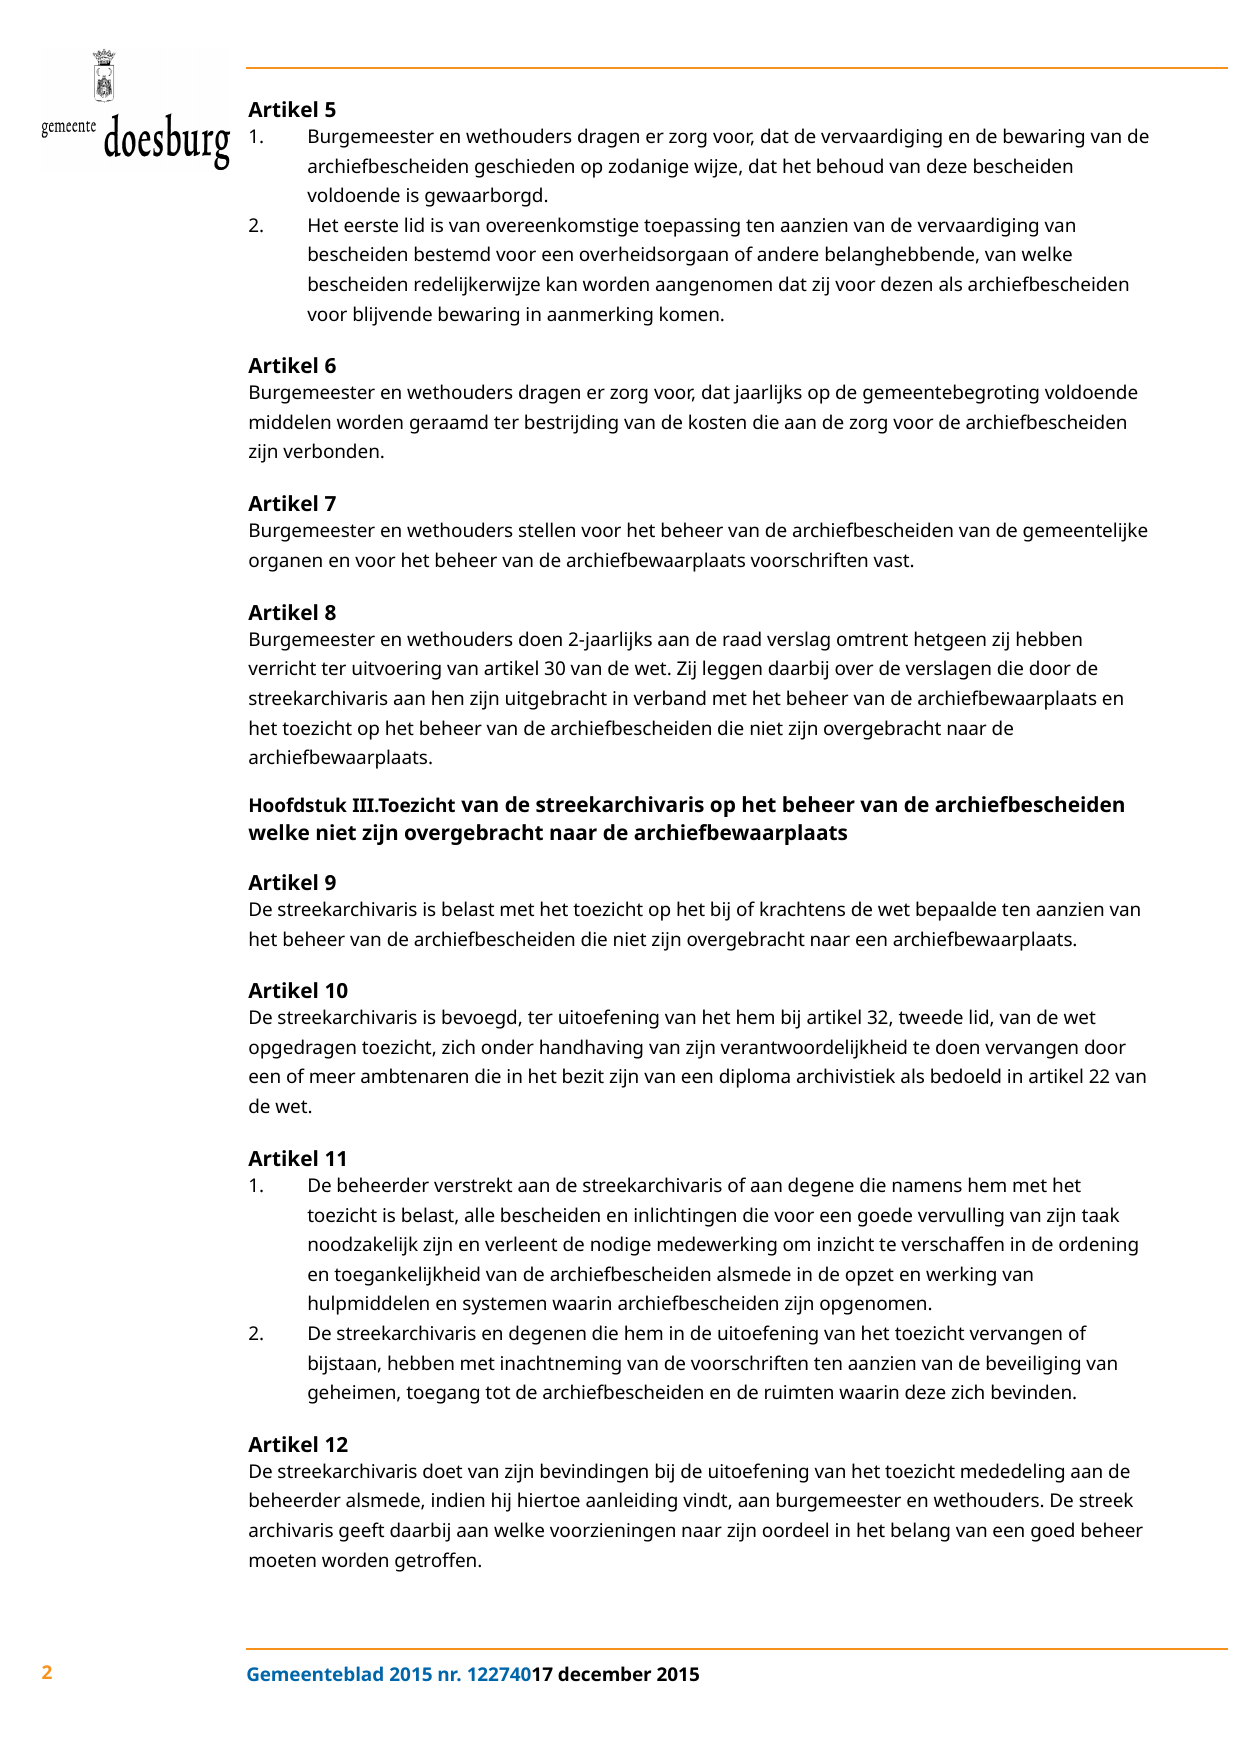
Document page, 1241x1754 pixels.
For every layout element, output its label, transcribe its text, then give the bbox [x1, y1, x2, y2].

text Hoofdstuk III.Toezicht van de streekarchivaris op het beheer van de archiefbescheiden welke niet zijn overgebracht naar de archiefbewaarplaats [248, 790, 1152, 847]
text Artikel 10 [248, 976, 1152, 1004]
text Burgemeester en wethouders stellen voor het beheer van de archiefbescheiden van de gemeentelijke organen en voor het beheer van de archiefbewaarplaats voorschriften vast. [248, 518, 1152, 573]
list Het eerste lid is van overeenkomstige toepassing ten aanzien van de vervaardiging van bescheiden bestemd voor een overheidsorgaan of andere belanghebbende, van welke bescheiden redelijkerwijze kan worden aangenomen dat zij voor dezen als archiefbescheiden voor blijvende bewaring in aanmerking komen. [248, 212, 1152, 326]
list Burgemeester en wethouders dragen er zorg voor, dat de vervaardiging en de bewaring van de archiefbescheiden geschieden op zodanige wijze, dat het behoud van deze bescheiden voldoende is gewaarborgd. [248, 123, 1152, 208]
text Artikel 12 [248, 1430, 1152, 1458]
picture [41, 47, 231, 172]
text Artikel 5 [248, 95, 1152, 123]
text Burgemeester en wethouders doen 2-jaarlijks aan de raad verslag omtrent hetgeen zij hebben verricht ter uitvoering van artikel 30 van de wet. Zij leggen daarbij over de verslagen die door de streekarchivaris aan hen zijn uitgebracht in verband met het beheer van de archiefbewaarplaats en het toezicht op het beheer van de archiefbescheiden die niet zijn overgebracht naar de archiefbewaarplaats. [248, 626, 1152, 770]
list De beheerder verstrekt aan de streekarchivaris of aan degene die namens hem met het toezicht is belast, alle bescheiden en inlichtingen die voor een goede vervulling van zijn taak noodzakelijk zijn en verleent de nodige medewerking om inzicht te verschaffen in de ordening en toegankelijkheid van de archiefbescheiden alsmede in de opzet en werking van hulpmiddelen en systemen waarin archiefbescheiden zijn opgenomen. [248, 1172, 1152, 1316]
text De streekarchivaris is belast met het toezicht op het bij of krachtens de wet bepaalde ten aanzien van het beheer van de archiefbescheiden die niet zijn overgebracht naar een archiefbewaarplaats. [248, 896, 1152, 951]
text Artikel 11 [248, 1144, 1152, 1172]
text Burgemeester en wethouders dragen er zorg voor, dat jaarlijks op de gemeentebegroting voldoende middelen worden geraamd ter bestrijding van de kosten die aan de zorg voor de archiefbescheiden zijn verbonden. [248, 379, 1152, 464]
text De streekarchivaris doet van zijn bevindingen bij de uitoefening van het toezicht mededeling aan de beheerder alsmede, indien hij hiertoe aanleiding vindt, aan burgemeester en wethouders. De streek archivaris geeft daarbij aan welke voorzieningen naar zijn oordeel in het belang van een goed beheer moeten worden getroffen. [248, 1458, 1152, 1573]
text Artikel 7 [248, 489, 1152, 518]
list De streekarchivaris en degenen die hem in de uitoefening van het toezicht vervangen of bijstaan, hebben met inachtneming van de voorschriften ten aanzien van de beveiliging van geheimen, toegang tot de archiefbescheiden en de ruimten waarin deze zich bevinden. [248, 1320, 1152, 1405]
text De streekarchivaris is bevoegd, ter uitoefening van het hem bij artikel 32, tweede lid, van de wet opgedragen toezicht, zich onder handhaving van zijn verantwoordelijkheid te doen vervangen door een of meer ambtenaren die in het bezit zijn van een diploma archivistiek als bedoeld in artikel 22 van de wet. [248, 1004, 1152, 1119]
text Artikel 6 [248, 351, 1152, 379]
text Artikel 8 [248, 598, 1152, 626]
text Artikel 9 [248, 868, 1152, 896]
